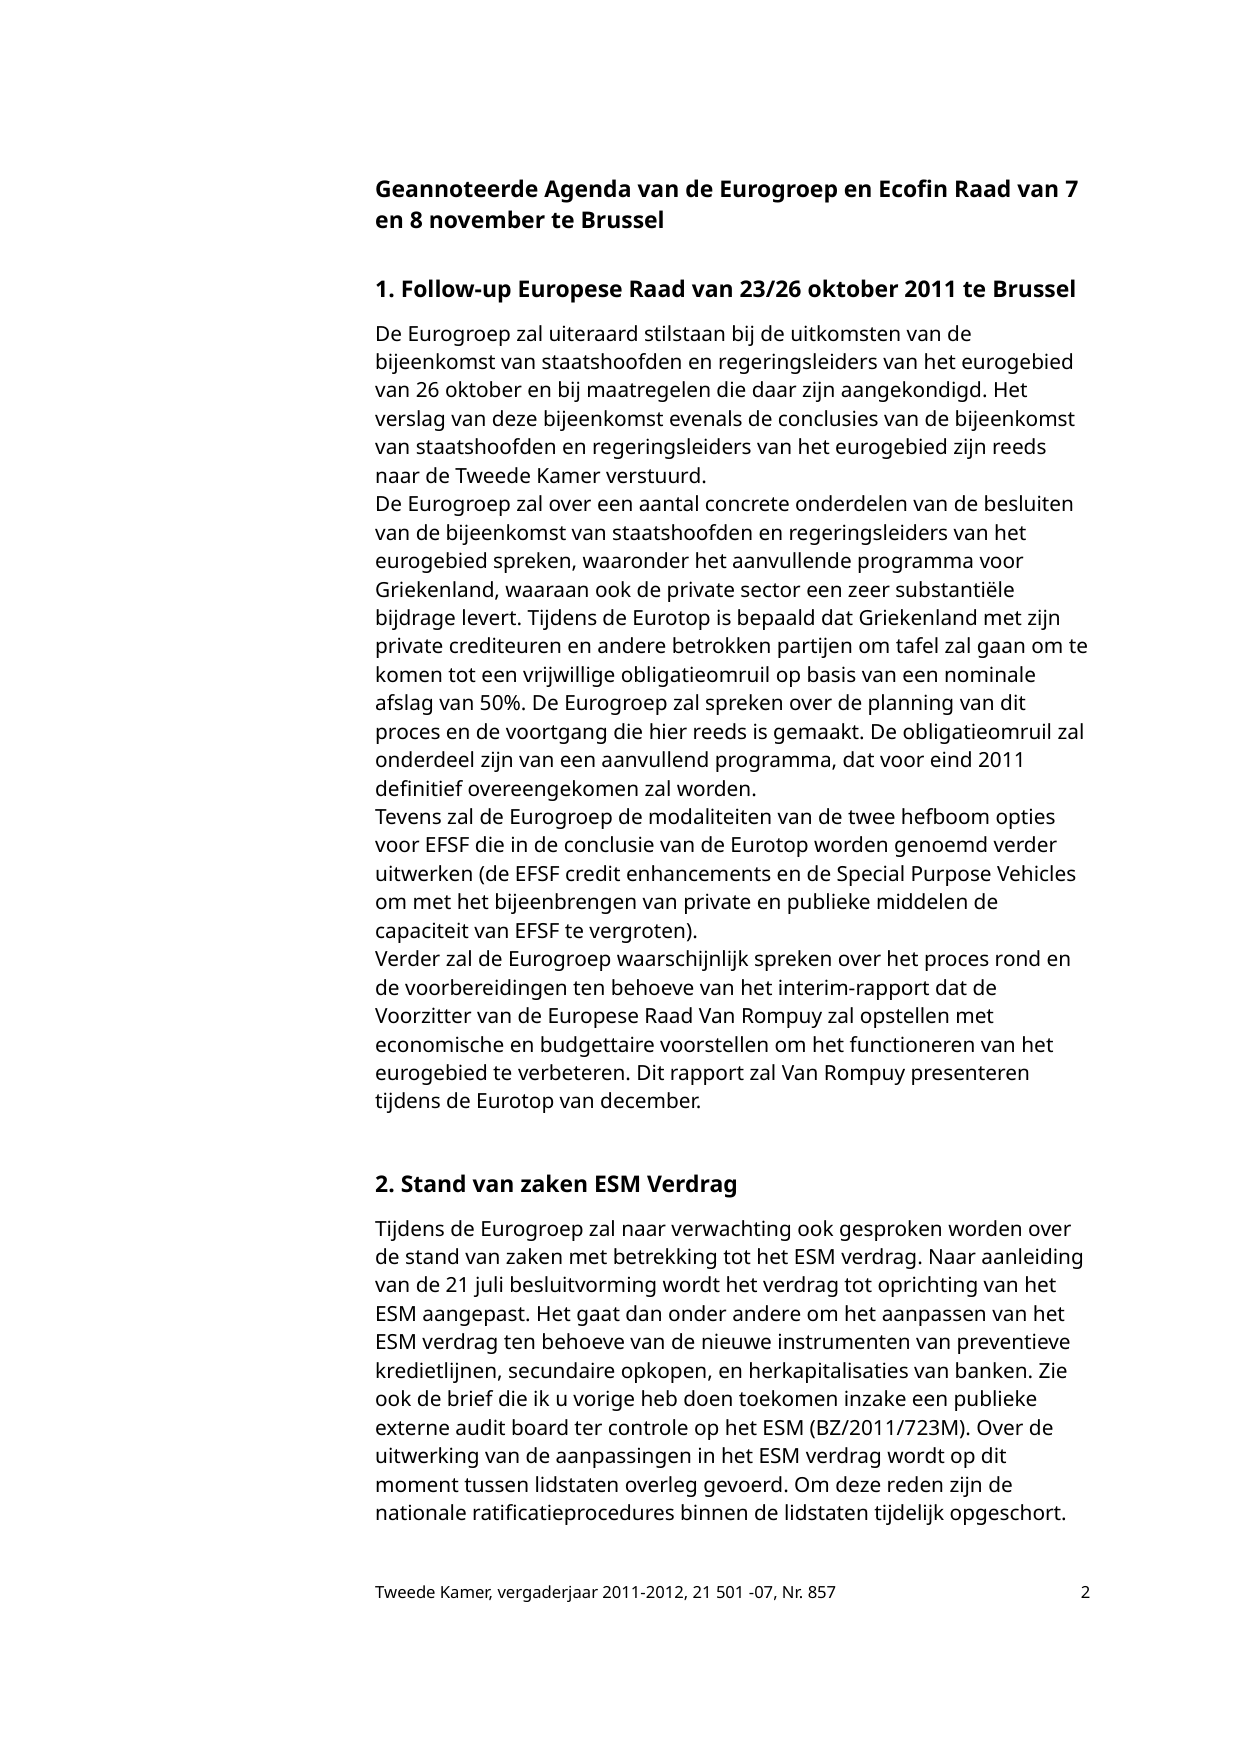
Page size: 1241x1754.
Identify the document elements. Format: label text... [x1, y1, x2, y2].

text De Eurogroep zal uiteraard stilstaan bij de uitkomsten van de bijeenkomst van staatshoofden en regeringsleiders van het eurogebied van 26 oktober en bij maatregelen die daar zijn aangekondigd. Het verslag van deze bijeenkomst evenals de conclusies van de bijeenkomst van staatshoofden en regeringsleiders van het eurogebied zijn reeds naar de Tweede Kamer verstuurd. [375, 319, 1090, 489]
subtitle 1. Follow-up Europese Raad van 23/26 oktober 2011 te Brussel [375, 272, 1090, 304]
text De Eurogroep zal over een aantal concrete onderdelen van de besluiten van de bijeenkomst van staatshoofden en regeringsleiders van het eurogebied spreken, waaronder het aanvullende programma voor Griekenland, waaraan ook de private sector een zeer substantiële bijdrage levert. Tijdens de Eurotop is bepaald dat Griekenland met zijn private crediteuren en andere betrokken partijen om tafel zal gaan om te komen tot een vrijwillige obligatieomruil op basis van een nominale afslag van 50%. De Eurogroep zal spreken over de planning van dit proces en de voortgang die hier reeds is gemaakt. De obligatieomruil zal onderdeel zijn van een aanvullend programma, dat voor eind 2011 definitief overeengekomen zal worden. [375, 489, 1090, 802]
subtitle Geannoteerde Agenda van de Eurogroep en Ecofin Raad van 7 en 8 november te Brussel [375, 172, 1090, 235]
subtitle 2. Stand van zaken ESM Verdrag [375, 1167, 1090, 1199]
text Verder zal de Eurogroep waarschijnlijk spreken over het proces rond en de voorbereidingen ten behoeve van het interim-rapport dat de Voorzitter van de Europese Raad Van Rompuy zal opstellen met economische en budgettaire voorstellen om het functioneren van het eurogebied te verbeteren. Dit rapport zal Van Rompuy presenteren tijdens de Eurotop van december. [375, 944, 1090, 1115]
text Tevens zal de Eurogroep de modaliteiten van de twee hefboom opties voor EFSF die in de conclusie van de Eurotop worden genoemd verder uitwerken (de EFSF credit enhancements en de Special Purpose Vehicles om met het bijeenbrengen van private en publieke middelen de capaciteit van EFSF te vergroten). [375, 802, 1090, 944]
text Tijdens de Eurogroep zal naar verwachting ook gesproken worden over de stand van zaken met betrekking tot het ESM verdrag. Naar aanleiding van de 21 juli besluitvorming wordt het verdrag tot oprichting van het ESM aangepast. Het gaat dan onder andere om het aanpassen van het ESM verdrag ten behoeve van de nieuwe instrumenten van preventieve kredietlijnen, secundaire opkopen, en herkapitalisaties van banken. Zie ook de brief die ik u vorige heb doen toekomen inzake een publieke externe audit board ter controle op het ESM (BZ/2011/723M). Over de uitwerking van de aanpassingen in het ESM verdrag wordt op dit moment tussen lidstaten overleg gevoerd. Om deze reden zijn de nationale ratificatieprocedures binnen de lidstaten tijdelijk opgeschort. [375, 1214, 1090, 1527]
